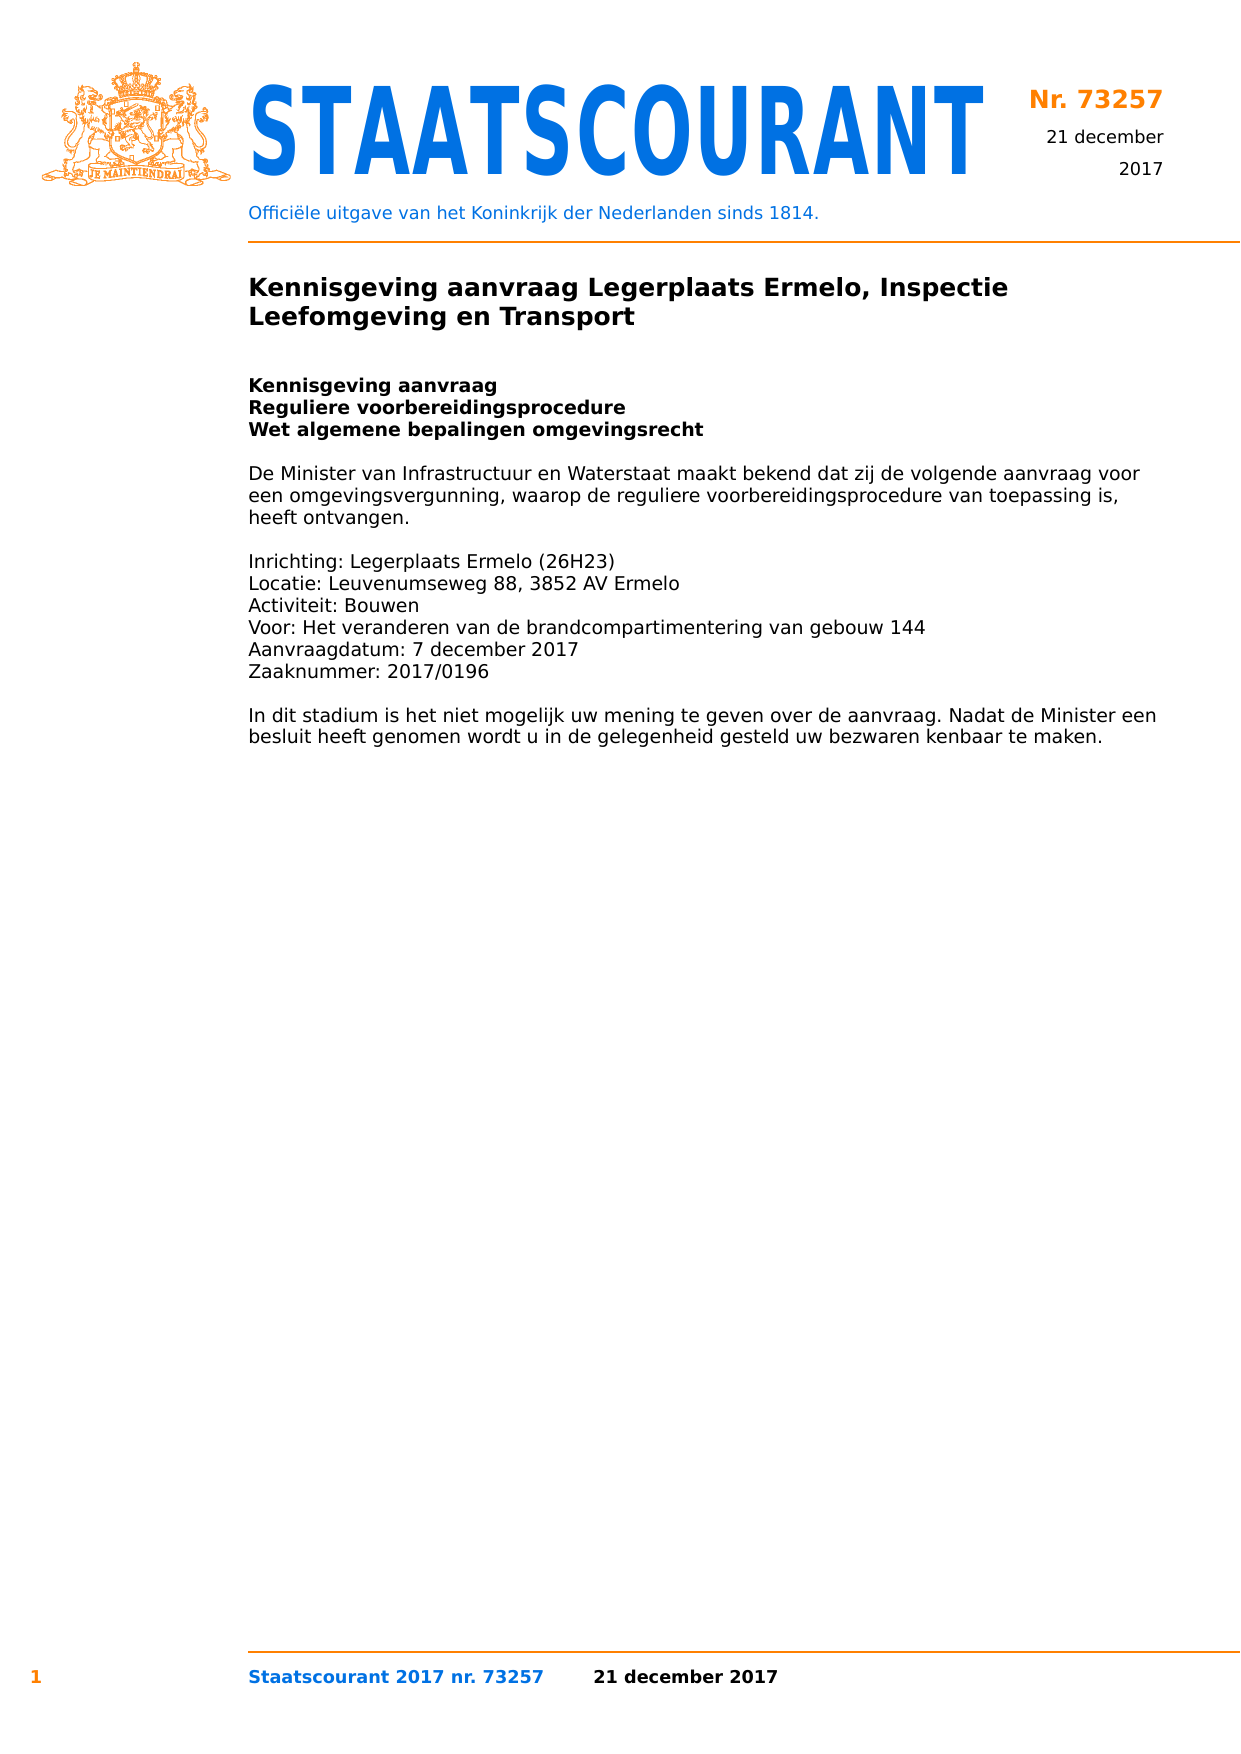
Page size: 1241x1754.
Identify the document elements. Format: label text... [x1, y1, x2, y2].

text Aanvraagdatum: 7 december 2017 [248, 639, 1163, 661]
text In dit stadium is het niet mogelijk uw mening te geven over de aanvraag. Nadat de Minister een besluit heeft genomen wordt u in de gelegenheid gesteld uw bezwaren kenbaar te maken. [248, 704, 1163, 748]
text Reguliere voorbereidingsprocedure [248, 397, 1163, 419]
text Voor: Het veranderen van de brandcompartimentering van gebouw 144 [248, 617, 1163, 639]
table_header Nr. 73257 [998, 62, 1240, 121]
table_cell 21 december [998, 121, 1240, 153]
text Locatie: Leuvenumseweg 88, 3852 AV Ermelo [248, 573, 1163, 595]
text De Minister van Infrastructuur en Waterstaat maakt bekend dat zij de volgende aanvraag voor een omgevingsvergunning, waarop de reguliere voorbereidingsprocedure van toepassing is, heeft ontvangen. [248, 463, 1163, 529]
text Activiteit: Bouwen [248, 595, 1163, 617]
text Zaaknummer: 2017/0196 [248, 661, 1163, 683]
table_cell Officiële uitgave van het Koninkrijk der Nederlanden sinds 1814. [248, 203, 1240, 241]
picture [41, 62, 231, 186]
subtitle Kennisgeving aanvraag Legerplaats Ermelo, Inspectie Leefomgeving en Transport [248, 273, 1163, 331]
text Kennisgeving aanvraag [248, 375, 1163, 397]
table_header STAATSCOURANT [248, 62, 998, 203]
text Wet algemene bepalingen omgevingsrecht [248, 419, 1163, 441]
table_header [25, 62, 248, 241]
text Inrichting: Legerplaats Ermelo (26H23) [248, 551, 1163, 573]
table_cell 2017 [998, 153, 1240, 203]
